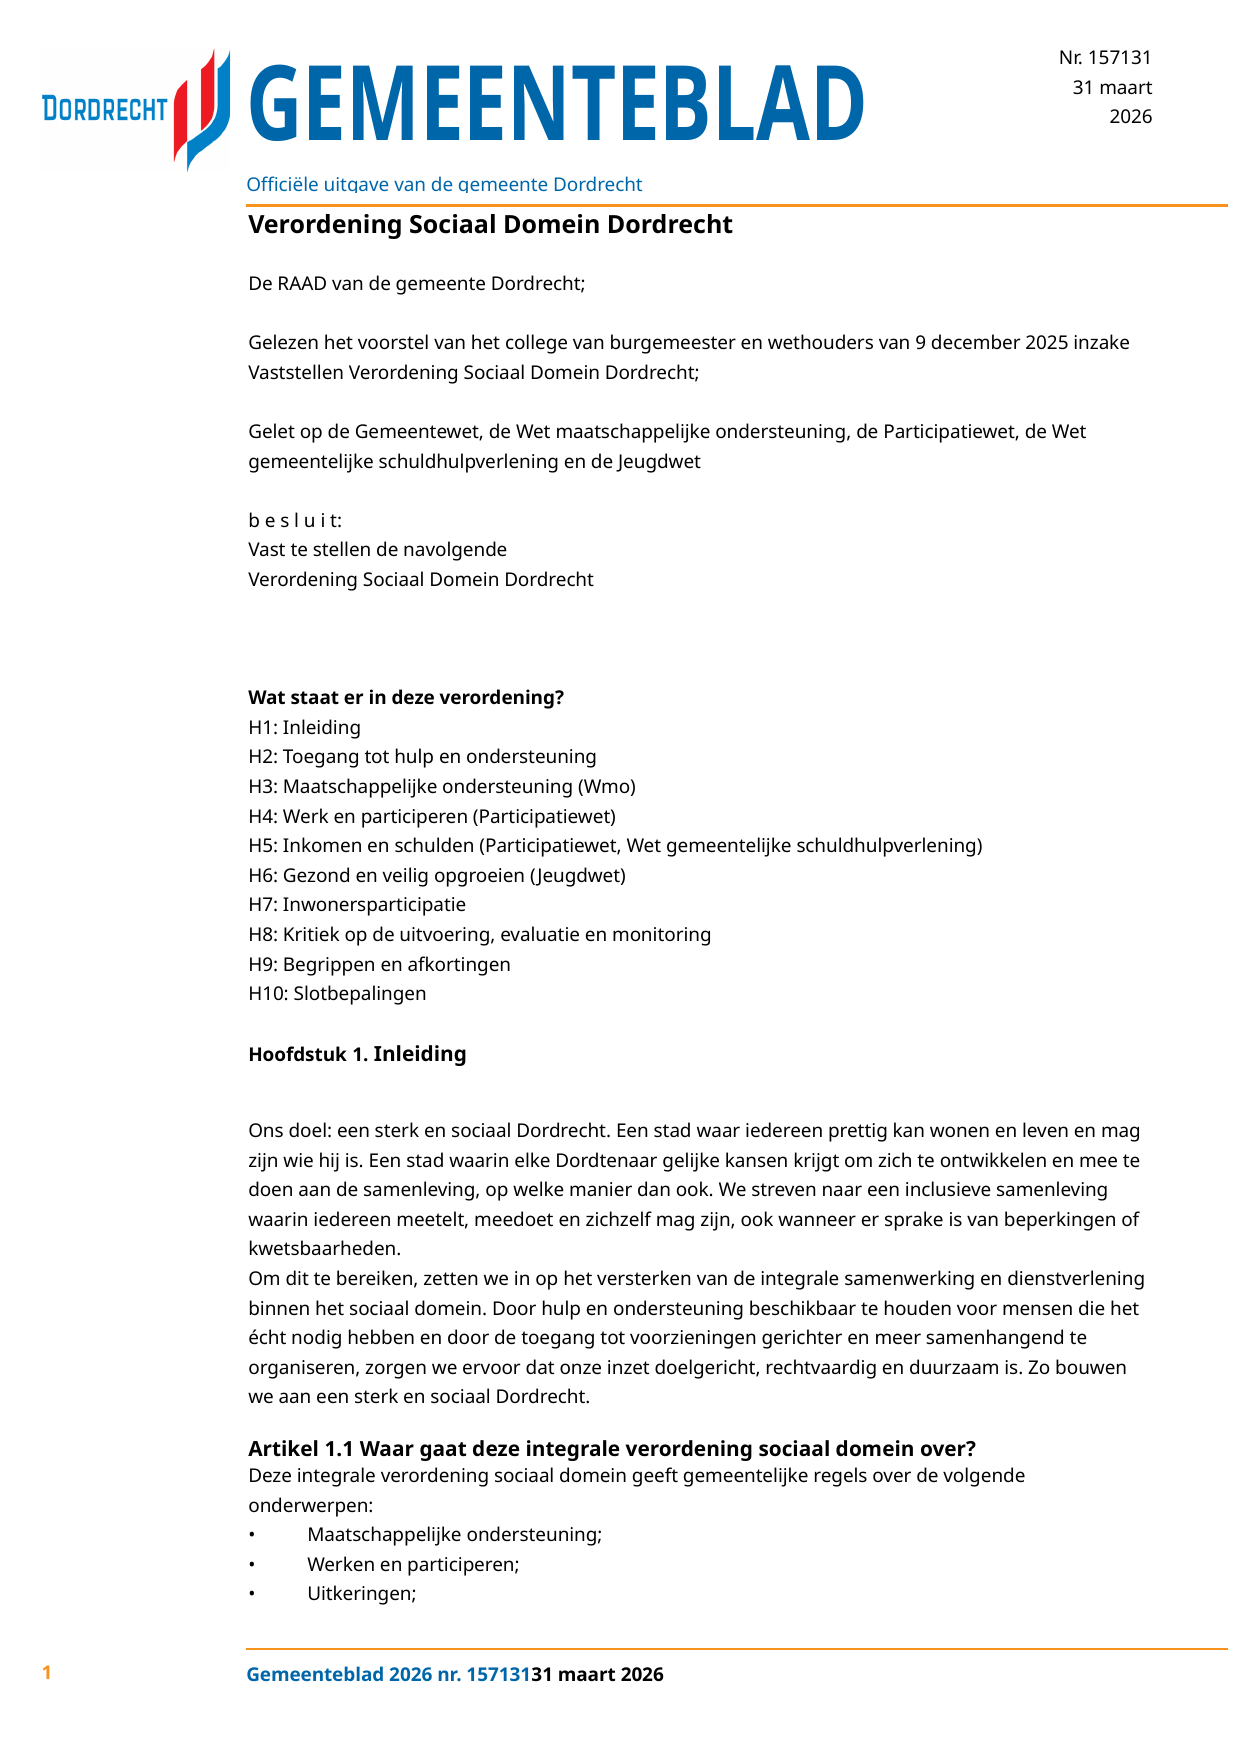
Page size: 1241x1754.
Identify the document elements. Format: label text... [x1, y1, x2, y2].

text De RAAD van de gemeente Dordrecht; [248, 270, 1152, 296]
picture [41, 47, 231, 172]
text H1: Inleiding [248, 714, 1152, 740]
text H2: Toegang tot hulp en ondersteuning [248, 744, 1152, 769]
text H9: Begrippen en afkortingen [248, 951, 1152, 976]
list Uitkeringen; [248, 1581, 1152, 1606]
list Maatschappelijke ondersteuning; [248, 1521, 1152, 1547]
text b e s l u i t: [248, 507, 1152, 533]
text Artikel 1.1 Waar gaat deze integrale verordening sociaal domein over? [248, 1434, 1152, 1462]
text H5: Inkomen en schulden (Participatiewet, Wet gemeentelijke schuldhulpverlening) [248, 832, 1152, 858]
text H4: Werk en participeren (Participatiewet) [248, 803, 1152, 828]
text Gelet op de Gemeentewet, de Wet maatschappelijke ondersteuning, de Participatiewet, de Wet gemeentelijke schuldhulpverlening en de Jeugdwet [248, 418, 1152, 473]
text H8: Kritiek op de uitvoering, evaluatie en monitoring [248, 921, 1152, 947]
list Werken en participeren; [248, 1551, 1152, 1577]
text Vast te stellen de navolgende [248, 537, 1152, 562]
text Om dit te bereiken, zetten we in op het versterken van de integrale samenwerking en dienstverlening binnen het sociaal domein. Door hulp en ondersteuning beschikbaar te houden voor mensen die het écht nodig hebben en door de toegang tot voorzieningen gerichter en meer samenhangend te organiseren, zorgen we ervoor dat onze inzet doelgericht, rechtvaardig en duurzaam is. Zo bouwen we aan een sterk en sociaal Dordrecht. [248, 1265, 1152, 1409]
text Hoofdstuk 1. Inleiding [248, 1039, 1152, 1068]
text H7: Inwonersparticipatie [248, 892, 1152, 917]
text Ons doel: een sterk en sociaal Dordrecht. Een stad waar iedereen prettig kan wonen en leven en mag zijn wie hij is. Een stad waarin elke Dordtenaar gelijke kansen krijgt om zich te ontwikkelen en mee te doen aan de samenleving, op welke manier dan ook. We streven naar een inclusieve samenleving waarin iedereen meetelt, meedoet en zichzelf mag zijn, ook wanneer er sprake is van beperkingen of kwetsbaarheden. [248, 1117, 1152, 1261]
text Wat staat er in deze verordening? [248, 684, 1152, 710]
text H6: Gezond en veilig opgroeien (Jeugdwet) [248, 862, 1152, 888]
text Gelezen het voorstel van het college van burgemeester en wethouders van 9 december 2025 inzake Vaststellen Verordening Sociaal Domein Dordrecht; [248, 329, 1152, 385]
text Verordening Sociaal Domein Dordrecht [248, 566, 1152, 592]
text H10: Slotbepalingen [248, 980, 1152, 1006]
text Verordening Sociaal Domein Dordrecht [248, 207, 1152, 241]
text H3: Maatschappelijke ondersteuning (Wmo) [248, 773, 1152, 799]
text Deze integrale verordening sociaal domein geeft gemeentelijke regels over de volgende onderwerpen: [248, 1462, 1152, 1518]
